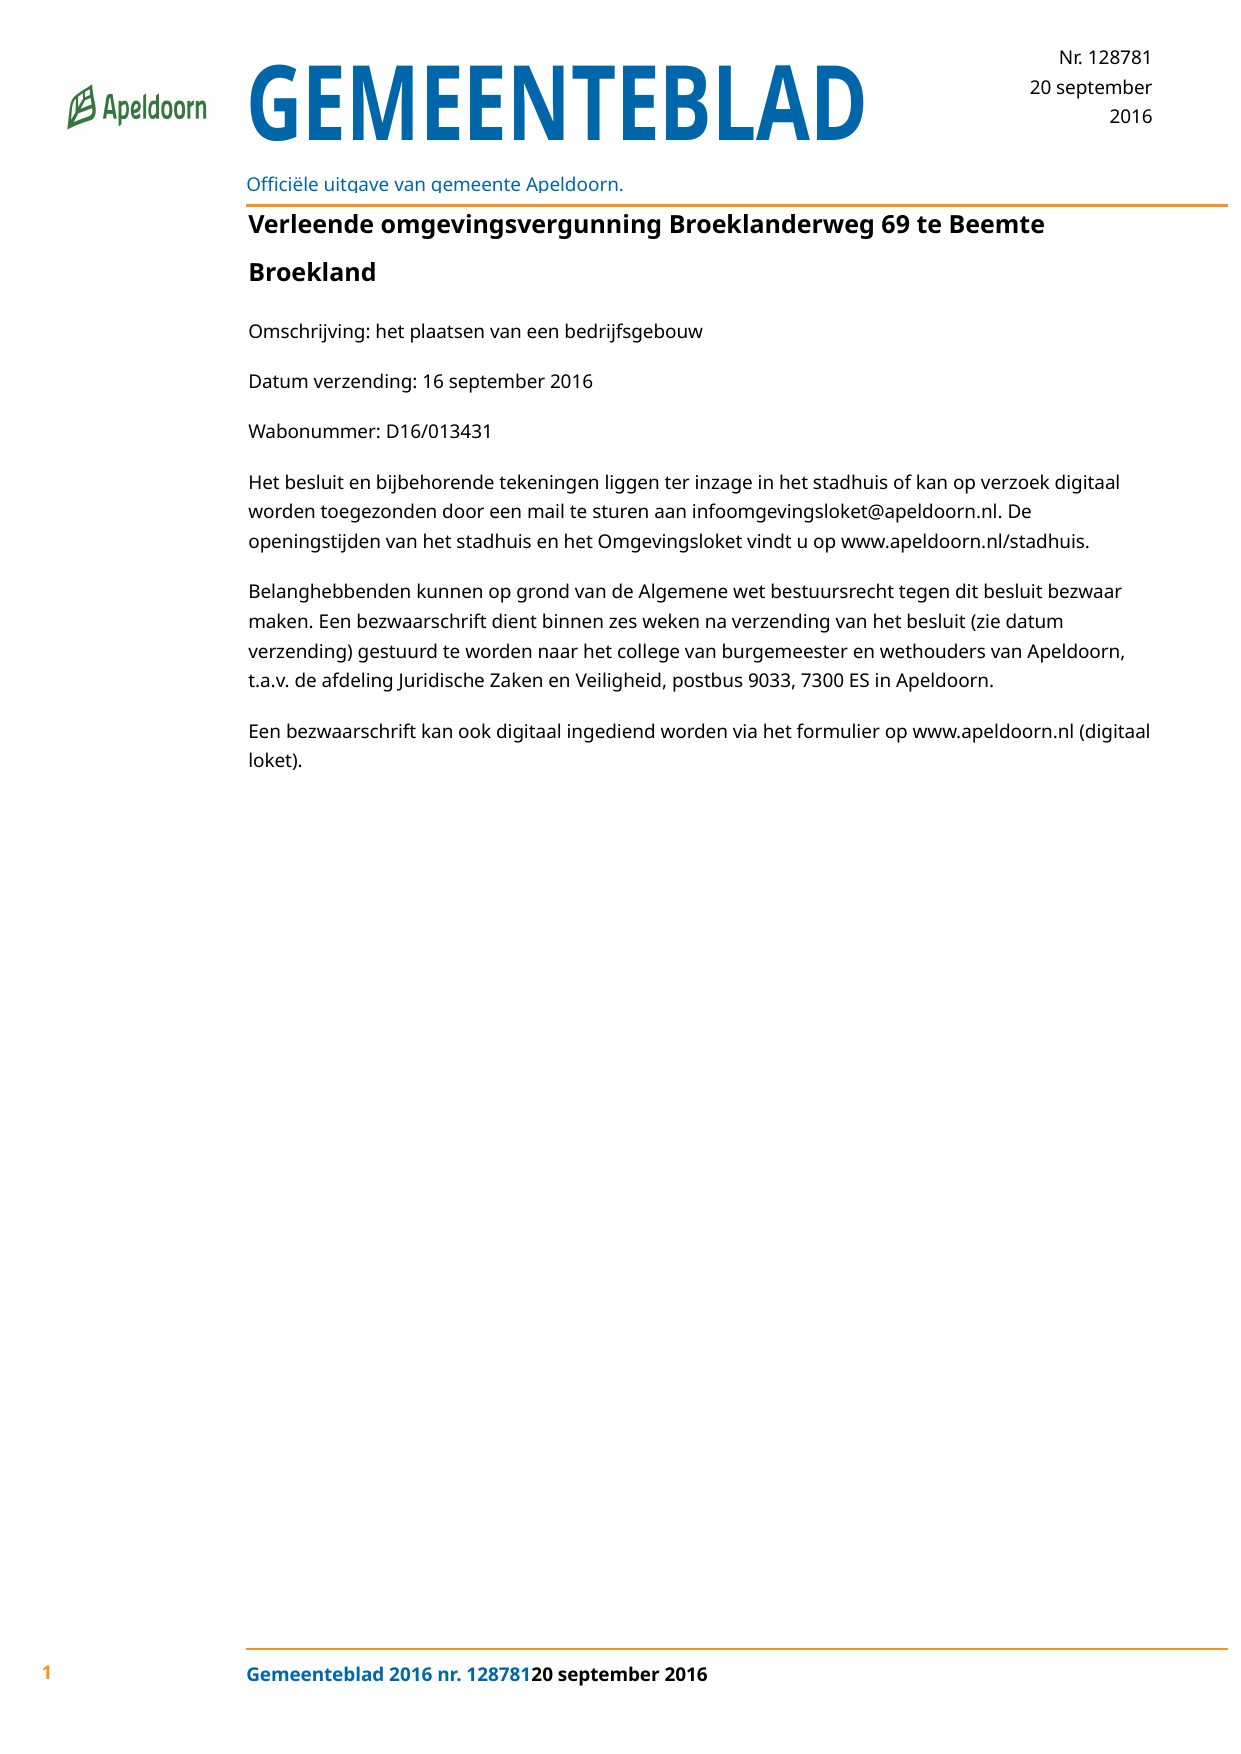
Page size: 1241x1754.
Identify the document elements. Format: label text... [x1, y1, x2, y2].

picture [41, 47, 231, 172]
text Datum verzending: 16 september 2016 [248, 368, 1152, 394]
text Het besluit en bijbehorende tekeningen liggen ter inzage in het stadhuis of kan op verzoek digitaal worden toegezonden door een mail te sturen aan infoomgevingsloket@apeldoorn.nl. De openingstijden van het stadhuis en het Omgevingsloket vindt u op www.apeldoorn.nl/stadhuis. [248, 469, 1152, 554]
text Omschrijving: het plaatsen van een bedrijfsgebouw [248, 318, 1152, 344]
text Verleende omgevingsvergunning Broeklanderweg 69 te Beemte Broekland [248, 207, 1152, 288]
text Belanghebbenden kunnen op grond van de Algemene wet bestuursrecht tegen dit besluit bezwaar maken. Een bezwaarschrift dient binnen zes weken na verzending van het besluit (zie datum verzending) gestuurd te worden naar het college van burgemeester en wethouders van Apeldoorn, t.a.v. de afdeling Juridische Zaken en Veiligheid, postbus 9033, 7300 ES in Apeldoorn. [248, 579, 1152, 693]
text Een bezwaarschrift kan ook digitaal ingediend worden via het formulier op www.apeldoorn.nl (digitaal loket). [248, 718, 1152, 773]
text Wabonummer: D16/013431 [248, 419, 1152, 444]
